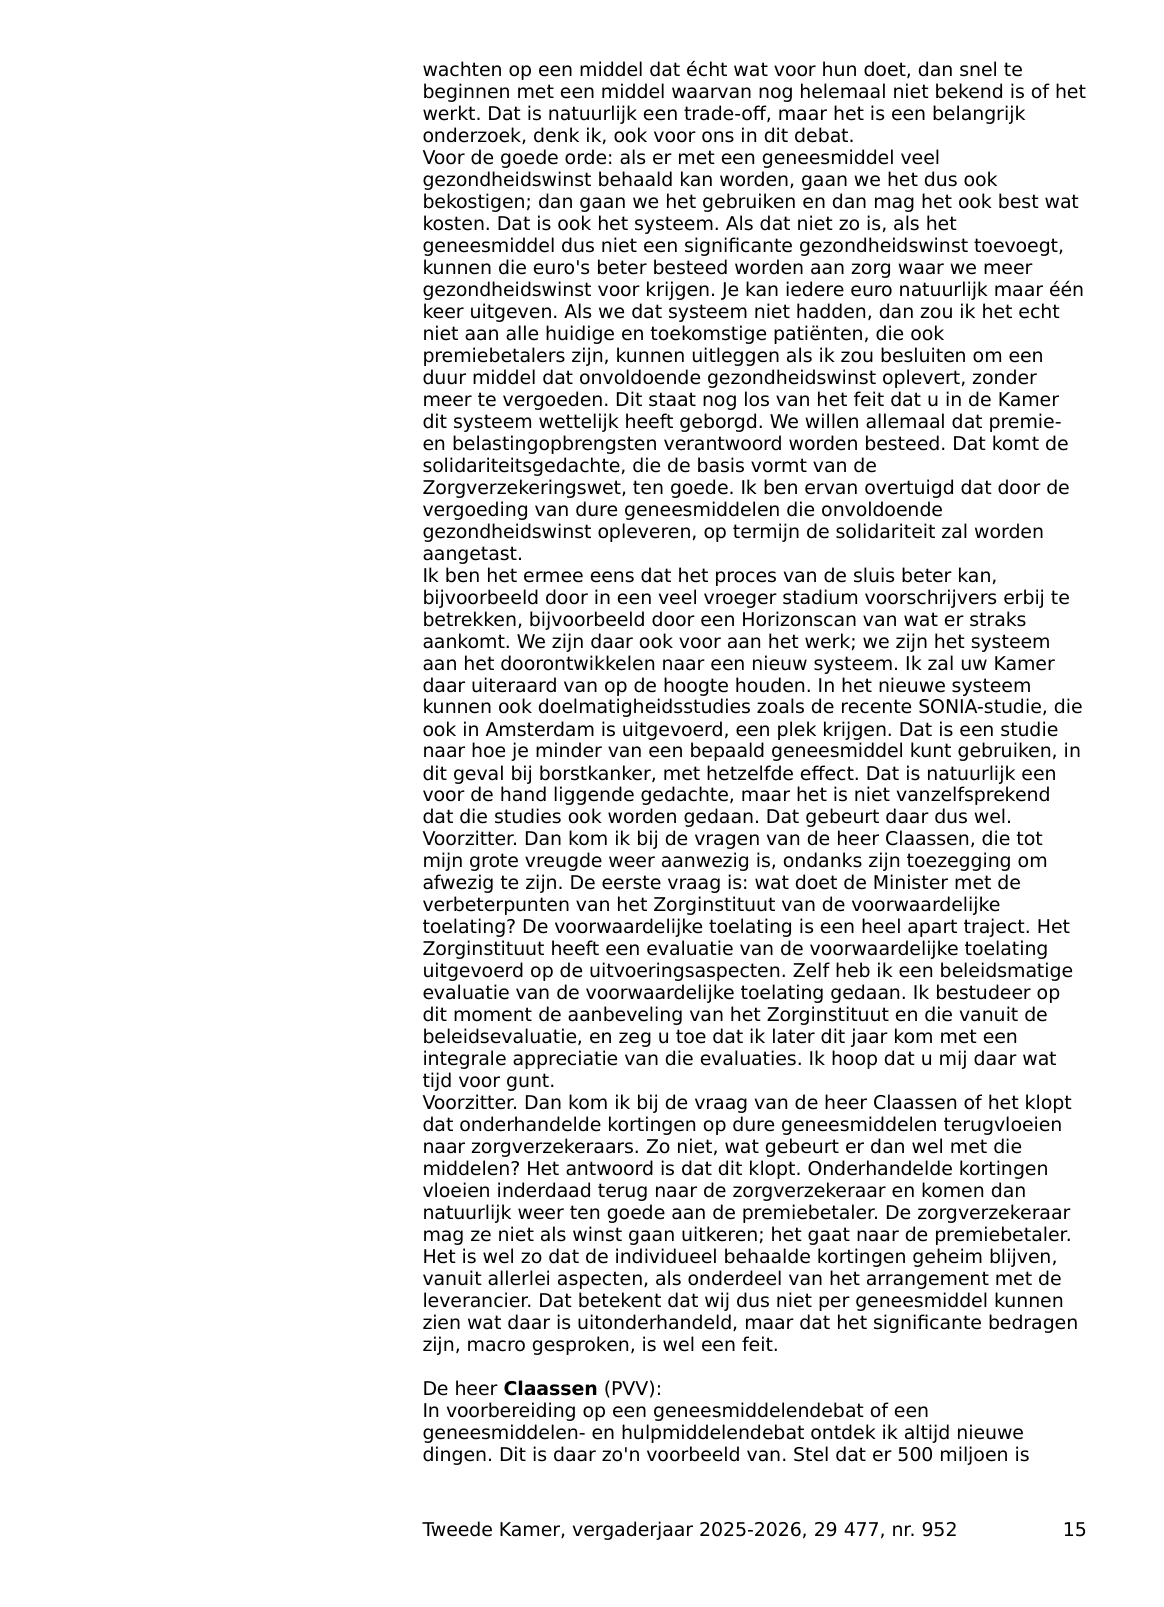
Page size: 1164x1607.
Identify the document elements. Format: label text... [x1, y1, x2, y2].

text wachten op een middel dat écht wat voor hun doet, dan snel te beginnen met een middel waarvan nog helemaal niet bekend is of het werkt. Dat is natuurlijk een trade-off, maar het is een belangrijk onderzoek, denk ik, ook voor ons in dit debat. [422, 59, 1087, 147]
text Voorzitter. Dan kom ik bij de vragen van de heer Claassen, die tot mijn grote vreugde weer aanwezig is, ondanks zijn toezegging om afwezig te zijn. De eerste vraag is: wat doet de Minister met de verbeterpunten van het Zorginstituut van de voorwaardelijke toelating? De voorwaardelijke toelating is een heel apart traject. Het Zorginstituut heeft een evaluatie van de voorwaardelijke toelating uitgevoerd op de uitvoeringsaspecten. Zelf heb ik een beleidsmatige evaluatie van de voorwaardelijke toelating gedaan. Ik bestudeer op dit moment de aanbeveling van het Zorginstituut en die vanuit de beleidsevaluatie, en zeg u toe dat ik later dit jaar kom met een integrale appreciatie van die evaluaties. Ik hoop dat u mij daar wat tijd voor gunt. [422, 828, 1087, 1092]
text Ik ben het ermee eens dat het proces van de sluis beter kan, bijvoorbeeld door in een veel vroeger stadium voorschrijvers erbij te betrekken, bijvoorbeeld door een Horizonscan van wat er straks aankomt. We zijn daar ook voor aan het werk; we zijn het systeem aan het doorontwikkelen naar een nieuw systeem. Ik zal uw Kamer daar uiteraard van op de hoogte houden. In het nieuwe systeem kunnen ook doelmatigheidsstudies zoals de recente SONIA-studie, die ook in Amsterdam is uitgevoerd, een plek krijgen. Dat is een studie naar hoe je minder van een bepaald geneesmiddel kunt gebruiken, in dit geval bij borstkanker, met hetzelfde effect. Dat is natuurlijk een voor de hand liggende gedachte, maar het is niet vanzelfsprekend dat die studies ook worden gedaan. Dat gebeurt daar dus wel. [422, 564, 1087, 828]
text Voor de goede orde: als er met een geneesmiddel veel gezondheidswinst behaald kan worden, gaan we het dus ook bekostigen; dan gaan we het gebruiken en dan mag het ook best wat kosten. Dat is ook het systeem. Als dat niet zo is, als het geneesmiddel dus niet een significante gezondheidswinst toevoegt, kunnen die euro's beter besteed worden aan zorg waar we meer gezondheidswinst voor krijgen. Je kan iedere euro natuurlijk maar één keer uitgeven. Als we dat systeem niet hadden, dan zou ik het echt niet aan alle huidige en toekomstige patiënten, die ook premiebetalers zijn, kunnen uitleggen als ik zou besluiten om een duur middel dat onvoldoende gezondheidswinst oplevert, zonder meer te vergoeden. Dit staat nog los van het feit dat u in de Kamer dit systeem wettelijk heeft geborgd. We willen allemaal dat premie- en belastingopbrengsten verantwoord worden besteed. Dat komt de solidariteitsgedachte, die de basis vormt van de Zorgverzekeringswet, ten goede. Ik ben ervan overtuigd dat door de vergoeding van dure geneesmiddelen die onvoldoende gezondheidswinst opleveren, op termijn de solidariteit zal worden aangetast. [422, 147, 1087, 564]
text Voorzitter. Dan kom ik bij de vraag van de heer Claassen of het klopt dat onderhandelde kortingen op dure geneesmiddelen terugvloeien naar zorgverzekeraars. Zo niet, wat gebeurt er dan wel met die middelen? Het antwoord is dat dit klopt. Onderhandelde kortingen vloeien inderdaad terug naar de zorgverzekeraar en komen dan natuurlijk weer ten goede aan de premiebetaler. De zorgverzekeraar mag ze niet als winst gaan uitkeren; het gaat naar de premiebetaler. Het is wel zo dat de individueel behaalde kortingen geheim blijven, vanuit allerlei aspecten, als onderdeel van het arrangement met de leverancier. Dat betekent dat wij dus niet per geneesmiddel kunnen zien wat daar is uitonderhandeld, maar dat het significante bedragen zijn, macro gesproken, is wel een feit. [422, 1092, 1087, 1356]
text In voorbereiding op een geneesmiddelendebat of een geneesmiddelen- en hulpmiddelendebat ontdek ik altijd nieuwe dingen. Dit is daar zo'n voorbeeld van. Stel dat er 500 miljoen is [422, 1400, 1087, 1466]
text De heer Claassen (PVV): [422, 1378, 1087, 1400]
